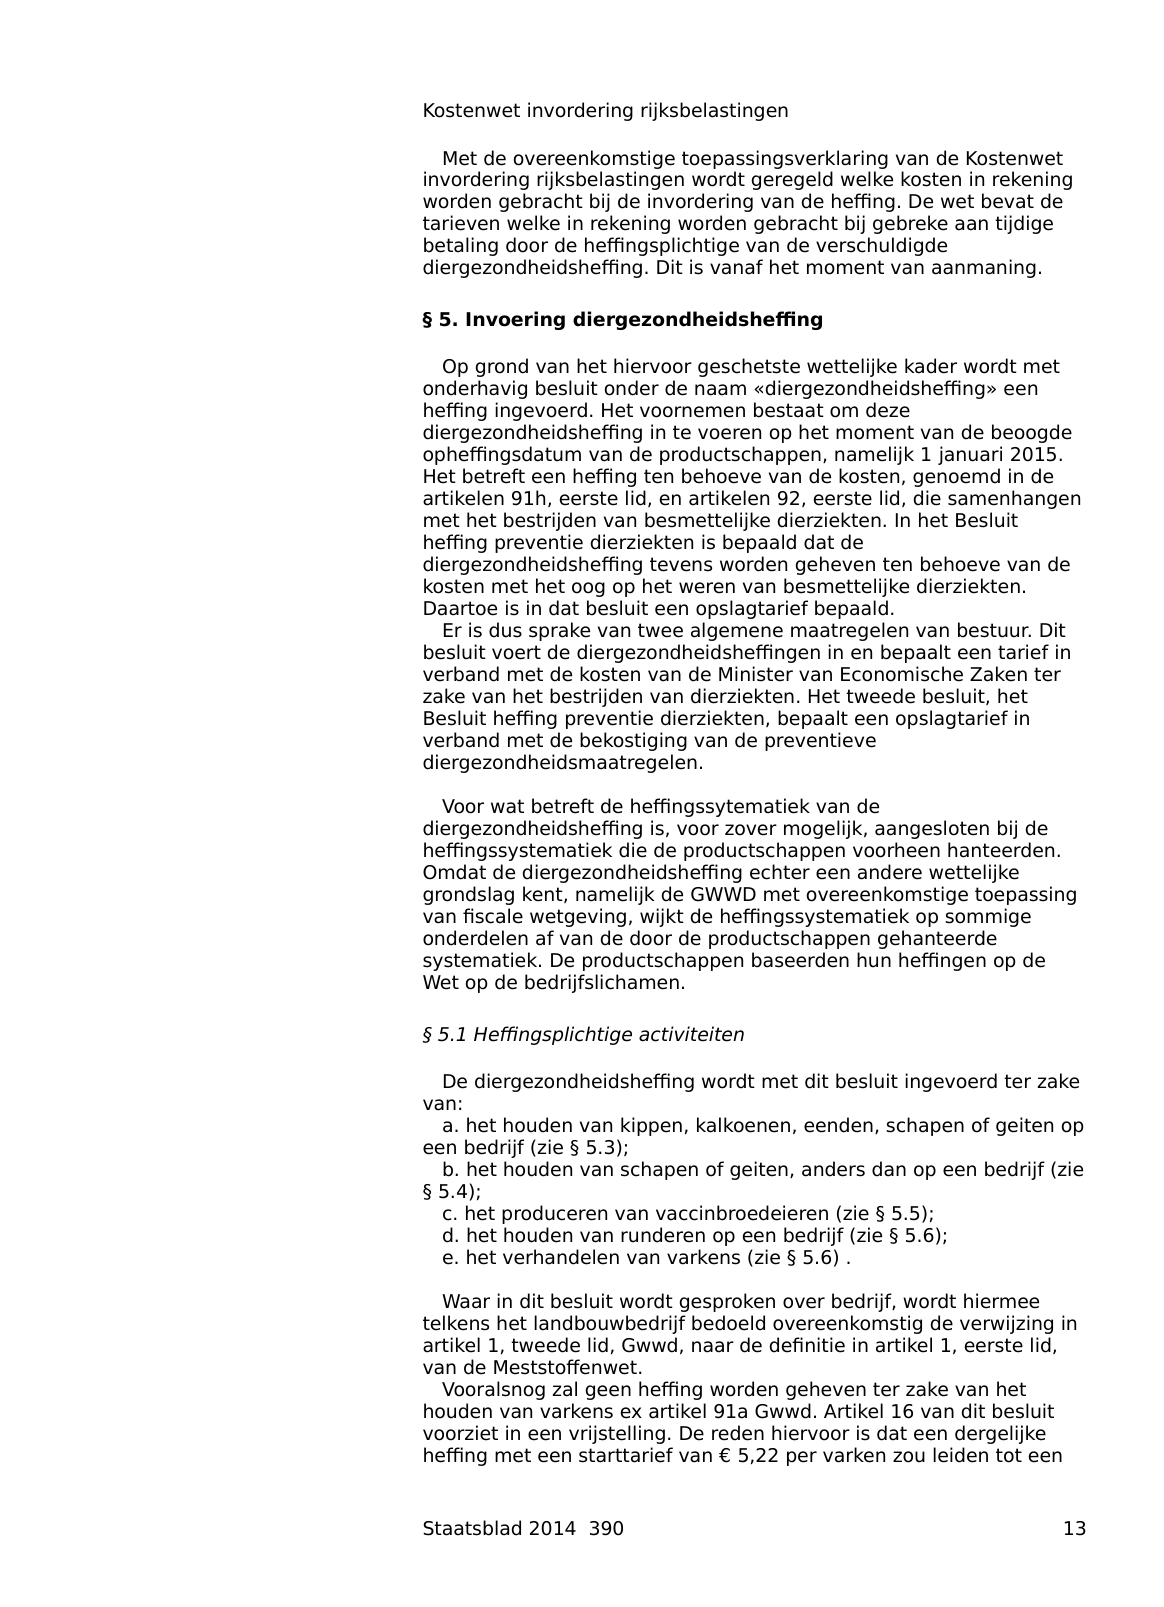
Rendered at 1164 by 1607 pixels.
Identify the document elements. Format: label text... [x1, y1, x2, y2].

subtitle Kostenwet invordering rijksbelastingen [422, 100, 1087, 122]
subtitle § 5. Invoering diergezondheidsheffing [422, 309, 1087, 331]
text Waar in dit besluit wordt gesproken over bedrijf, wordt hiermee telkens het landbouwbedrijf bedoeld overeenkomstig de verwijzing in artikel 1, tweede lid, Gwwd, naar de definitie in artikel 1, eerste lid, van de Meststoffenwet. [422, 1291, 1087, 1379]
text d. het houden van runderen op een bedrijf (zie § 5.6); [422, 1225, 1087, 1247]
text Voor wat betreft de heffingssytematiek van de diergezondheidsheffing is, voor zover mogelijk, aangesloten bij de heffingssystematiek die de productschappen voorheen hanteerden. Omdat de diergezondheidsheffing echter een andere wettelijke grondslag kent, namelijk de GWWD met overeenkomstige toepassing van fiscale wetgeving, wijkt de heffingssystematiek op sommige onderdelen af van de door de productschappen gehanteerde systematiek. De productschappen baseerden hun heffingen op de Wet op de bedrijfslichamen. [422, 796, 1087, 994]
text Met de overeenkomstige toepassingsverklaring van de Kostenwet invordering rijksbelastingen wordt geregeld welke kosten in rekening worden gebracht bij de invordering van de heffing. De wet bevat de tarieven welke in rekening worden gebracht bij gebreke aan tijdige betaling door de heffingsplichtige van de verschuldigde diergezondheidsheffing. Dit is vanaf het moment van aanmaning. [422, 147, 1087, 279]
text e. het verhandelen van varkens (zie § 5.6) . [422, 1247, 1087, 1269]
text Op grond van het hiervoor geschetste wettelijke kader wordt met onderhavig besluit onder de naam «diergezondheidsheffing» een heffing ingevoerd. Het voornemen bestaat om deze diergezondheidsheffing in te voeren op het moment van de beoogde opheffingsdatum van de productschappen, namelijk 1 januari 2015. Het betreft een heffing ten behoeve van de kosten, genoemd in de artikelen 91h, eerste lid, en artikelen 92, eerste lid, die samenhangen met het bestrijden van besmettelijke dierziekten. In het Besluit heffing preventie dierziekten is bepaald dat de diergezondheidsheffing tevens worden geheven ten behoeve van de kosten met het oog op het weren van besmettelijke dierziekten. Daartoe is in dat besluit een opslagtarief bepaald. [422, 356, 1087, 620]
text c. het produceren van vaccinbroedeieren (zie § 5.5); [422, 1203, 1087, 1225]
text a. het houden van kippen, kalkoenen, eenden, schapen of geiten op een bedrijf (zie § 5.3); [422, 1115, 1087, 1159]
subtitle § 5.1 Heffingsplichtige activiteiten [422, 1024, 1087, 1046]
text De diergezondheidsheffing wordt met dit besluit ingevoerd ter zake van: [422, 1071, 1087, 1115]
text Er is dus sprake van twee algemene maatregelen van bestuur. Dit besluit voert de diergezondheidsheffingen in en bepaalt een tarief in verband met de kosten van de Minister van Economische Zaken ter zake van het bestrijden van dierziekten. Het tweede besluit, het Besluit heffing preventie dierziekten, bepaalt een opslagtarief in verband met de bekostiging van de preventieve diergezondheidsmaatregelen. [422, 620, 1087, 774]
text Vooralsnog zal geen heffing worden geheven ter zake van het houden van varkens ex artikel 91a Gwwd. Artikel 16 van dit besluit voorziet in een vrijstelling. De reden hiervoor is dat een dergelijke heffing met een starttarief van € 5,22 per varken zou leiden tot een [422, 1379, 1087, 1467]
text b. het houden van schapen of geiten, anders dan op een bedrijf (zie § 5.4); [422, 1159, 1087, 1203]
